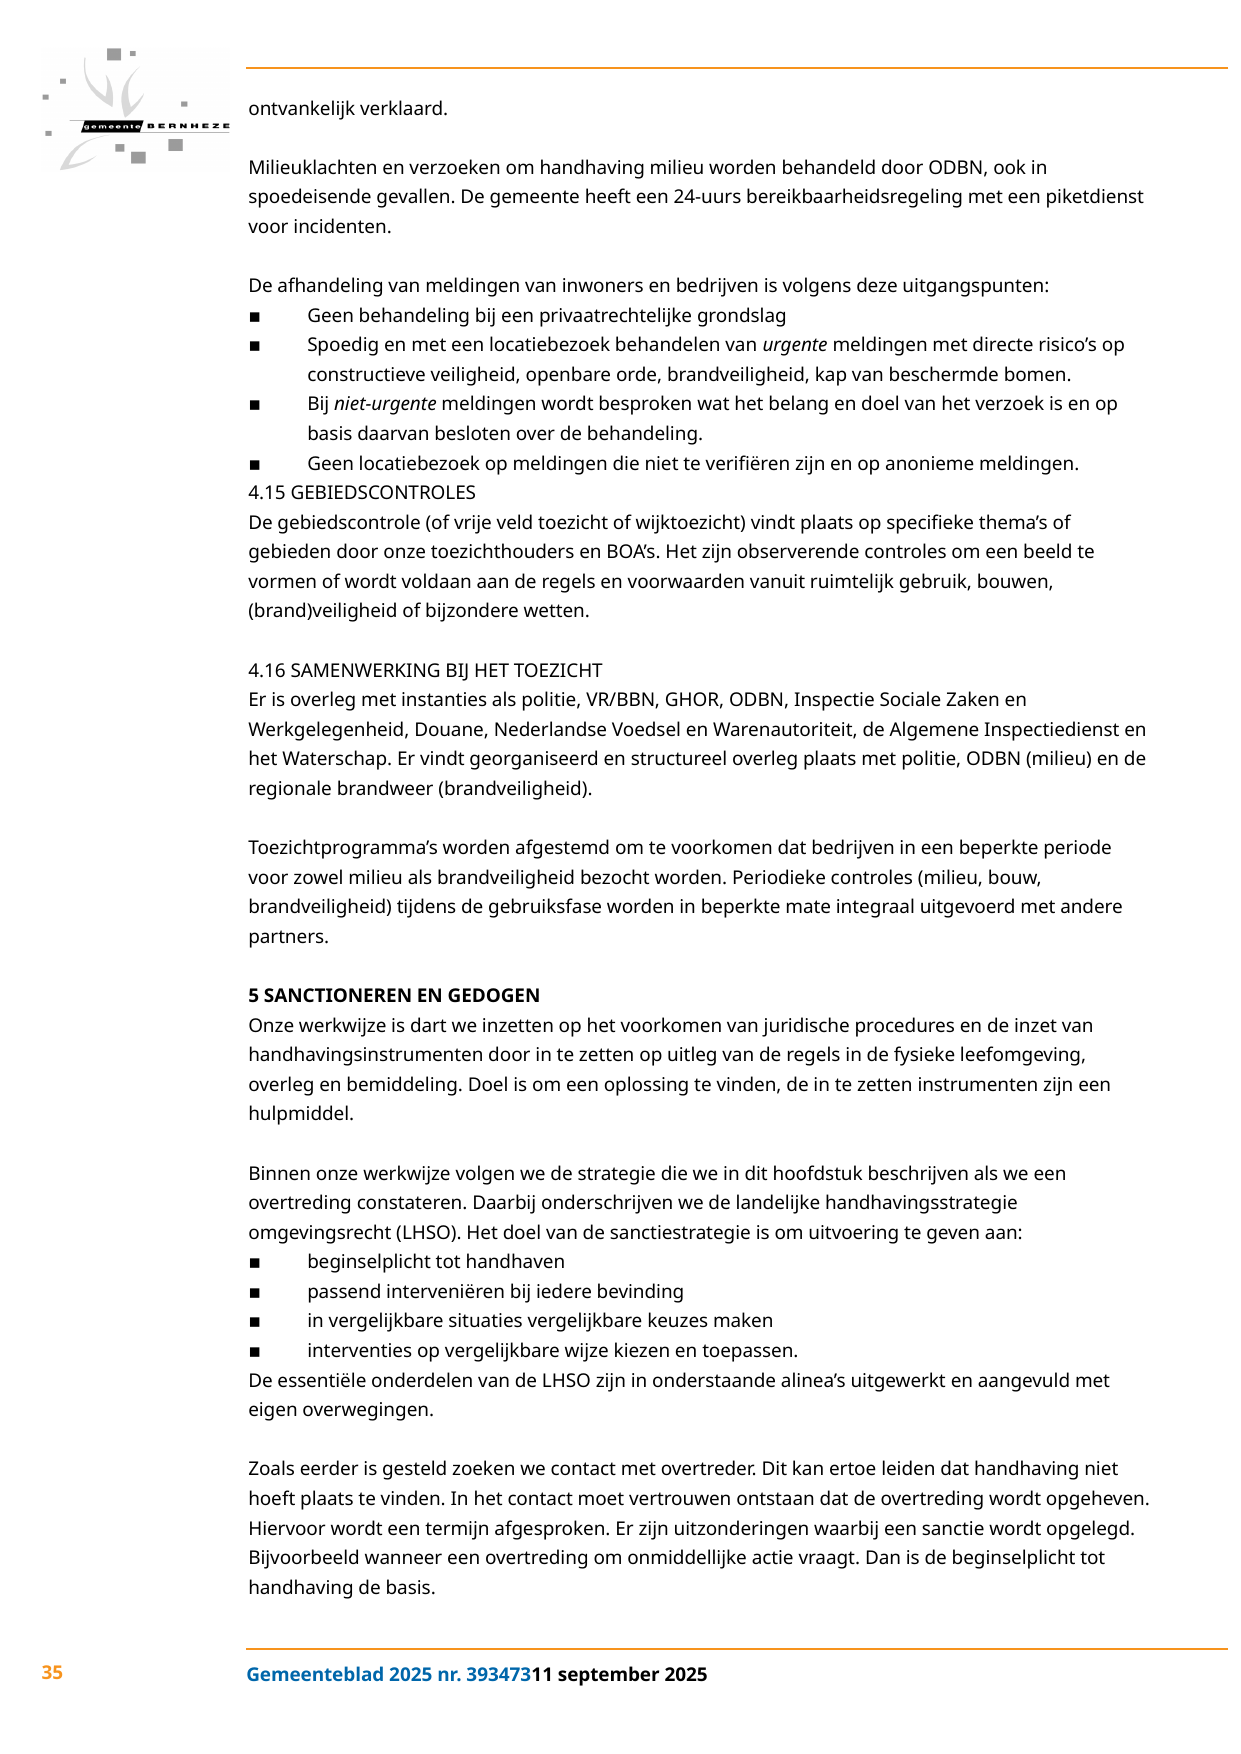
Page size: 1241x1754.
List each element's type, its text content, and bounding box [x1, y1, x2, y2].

list interventies op vergelijkbare wijze kiezen en toepassen. [248, 1337, 1152, 1363]
text Toezichtprogramma’s worden afgestemd om te voorkomen dat bedrijven in een beperkte periode voor zowel milieu als brandveiligheid bezocht worden. Periodieke controles (milieu, bouw, brandveiligheid) tijdens de gebruiksfase worden in beperkte mate integraal uitgevoerd met andere partners. [248, 834, 1152, 949]
text ontvankelijk verklaard. [248, 95, 1152, 121]
text 5 SANCTIONEREN EN GEDOGEN [248, 982, 1152, 1008]
list Bij niet-urgente meldingen wordt besproken wat het belang en doel van het verzoek is en op basis daarvan besloten over de behandeling. [248, 391, 1152, 446]
list in vergelijkbare situaties vergelijkbare keuzes maken [248, 1308, 1152, 1333]
text De afhandeling van meldingen van inwoners en bedrijven is volgens deze uitgangspunten: [248, 272, 1152, 298]
text De essentiële onderdelen van de LHSO zijn in onderstaande alinea’s uitgewerkt en aangevuld met eigen overwegingen. [248, 1367, 1152, 1422]
list beginselplicht tot handhaven [248, 1248, 1152, 1274]
list Spoedig en met een locatiebezoek behandelen van urgente meldingen met directe risico’s op constructieve veiligheid, openbare orde, brandveiligheid, kap van beschermde bomen. [248, 331, 1152, 387]
text Binnen onze werkwijze volgen we de strategie die we in dit hoofdstuk beschrijven als we een overtreding constateren. Daarbij onderschrijven we de landelijke handhavingsstrategie omgevingsrecht (LHSO). Het doel van de sanctiestrategie is om uitvoering te geven aan: [248, 1160, 1152, 1245]
text Er is overleg met instanties als politie, VR/BBN, GHOR, ODBN, Inspectie Sociale Zaken en Werkgelegenheid, Douane, Nederlandse Voedsel en Warenautoriteit, de Algemene Inspectiedienst en het Waterschap. Er vindt georganiseerd en structureel overleg plaats met politie, ODBN (milieu) en de regionale brandweer (brandveiligheid). [248, 686, 1152, 801]
list passend interveniëren bij iedere bevinding [248, 1278, 1152, 1304]
text Onze werkwijze is dart we inzetten op het voorkomen van juridische procedures en de inzet van handhavingsinstrumenten door in te zetten op uitleg van de regels in de fysieke leefomgeving, overleg en bemiddeling. Doel is om een oplossing te vinden, de in te zetten instrumenten zijn een hulpmiddel. [248, 1012, 1152, 1126]
text Zoals eerder is gesteld zoeken we contact met overtreder. Dit kan ertoe leiden dat handhaving niet hoeft plaats te vinden. In het contact moet vertrouwen ontstaan dat de overtreding wordt opgeheven. Hiervoor wordt een termijn afgesproken. Er zijn uitzonderingen waarbij een sanctie wordt opgelegd. Bijvoorbeeld wanneer een overtreding om onmiddellijke actie vraagt. Dan is de beginselplicht tot handhaving de basis. [248, 1456, 1152, 1600]
text 4.15 GEBIEDSCONTROLES [248, 479, 1152, 505]
list Geen behandeling bij een privaatrechtelijke grondslag [248, 302, 1152, 328]
list Geen locatiebezoek op meldingen die niet te verifiëren zijn en op anonieme meldingen. [248, 450, 1152, 476]
text Milieuklachten en verzoeken om handhaving milieu worden behandeld door ODBN, ook in spoedeisende gevallen. De gemeente heeft een 24-uurs bereikbaarheidsregeling met een piketdienst voor incidenten. [248, 154, 1152, 239]
text 4.16 SAMENWERKING BIJ HET TOEZICHT [248, 657, 1152, 683]
text De gebiedscontrole (of vrije veld toezicht of wijktoezicht) vindt plaats op specifieke thema’s of gebieden door onze toezichthouders en BOA’s. Het zijn observerende controles om een beeld te vormen of wordt voldaan aan de regels en voorwaarden vanuit ruimtelijk gebruik, bouwen, (brand)veiligheid of bijzondere wetten. [248, 509, 1152, 623]
picture [41, 47, 231, 172]
